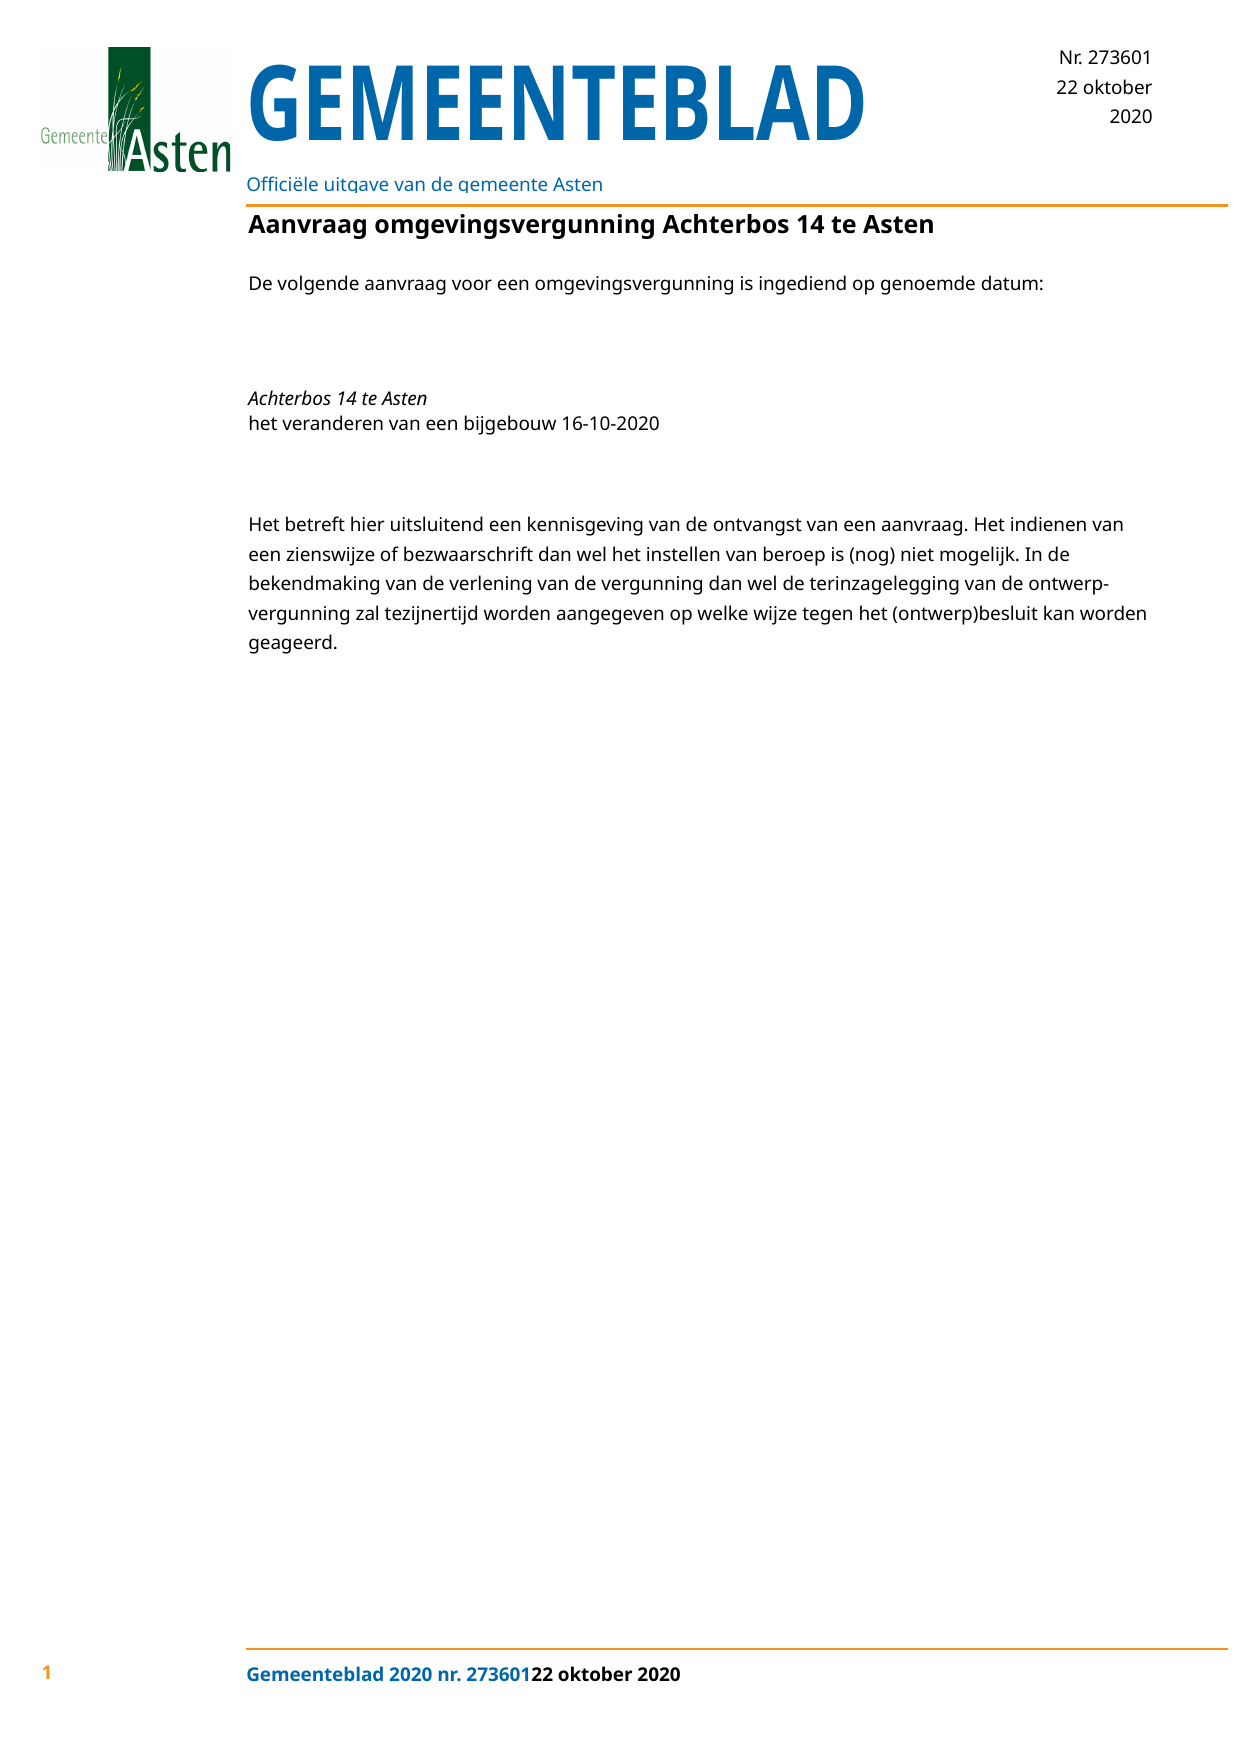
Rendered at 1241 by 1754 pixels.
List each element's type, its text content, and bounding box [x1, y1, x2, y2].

text het veranderen van een bijgebouw 16-10-2020 [248, 410, 1152, 436]
text Achterbos 14 te Asten [248, 385, 1152, 410]
picture [41, 47, 231, 172]
text Aanvraag omgevingsvergunning Achterbos 14 te Asten [248, 207, 1152, 241]
text De volgende aanvraag voor een omgevingsvergunning is ingediend op genoemde datum: [248, 270, 1152, 296]
text Het betreft hier uitsluitend een kennisgeving van de ontvangst van een aanvraag. Het indienen van een zienswijze of bezwaarschrift dan wel het instellen van beroep is (nog) niet mogelijk. In de bekendmaking van de verlening van de vergunning dan wel de terinzagelegging van de ontwerp-vergunning zal tezijnertijd worden aangegeven op welke wijze tegen het (ontwerp)besluit kan worden geageerd. [248, 511, 1152, 655]
